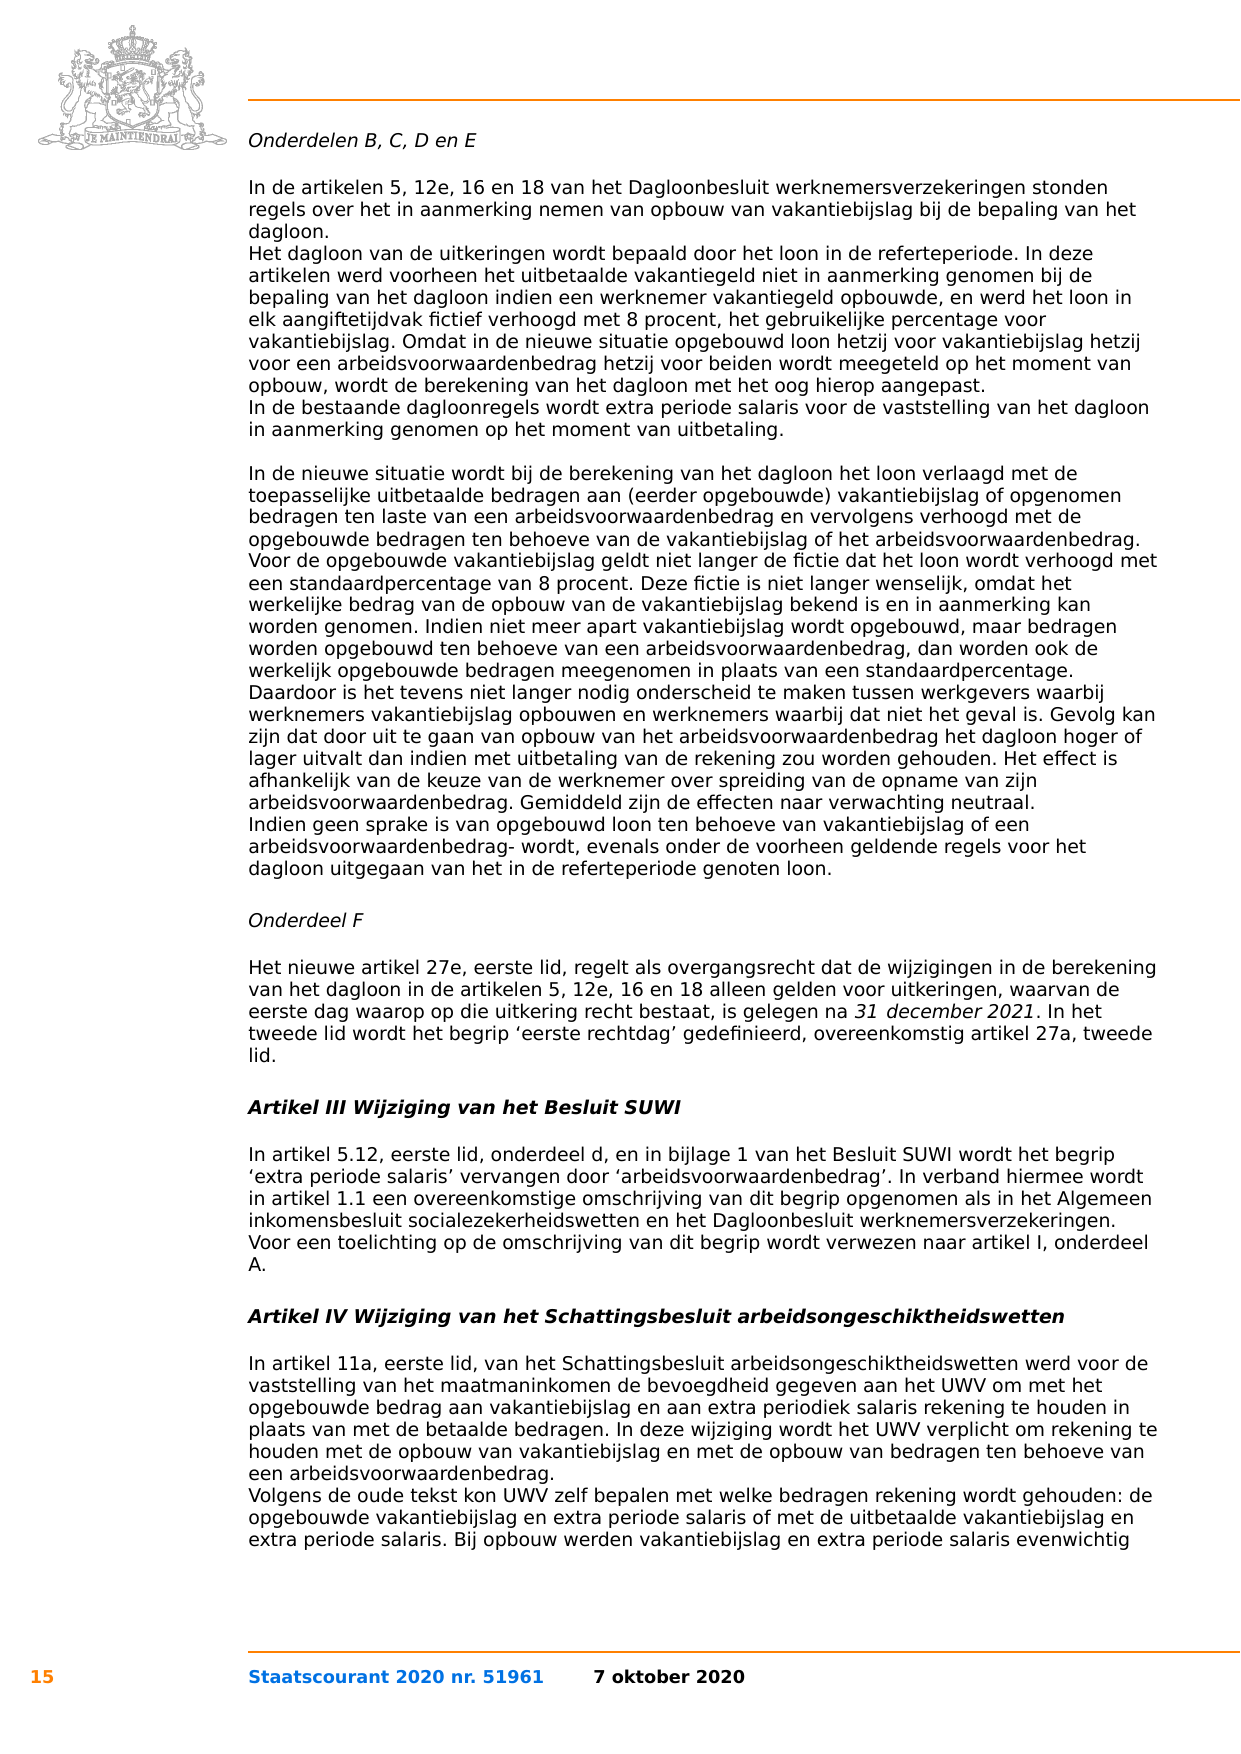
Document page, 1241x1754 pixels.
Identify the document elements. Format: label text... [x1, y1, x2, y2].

text In de artikelen 5, 12e, 16 en 18 van het Dagloonbesluit werknemersverzekeringen stonden regels over het in aanmerking nemen van opbouw van vakantiebijslag bij de bepaling van het dagloon. [248, 177, 1163, 243]
text In artikel 5.12, eerste lid, onderdeel d, en in bijlage 1 van het Besluit SUWI wordt het begrip ‘extra periode salaris’ vervangen door ‘arbeidsvoorwaardenbedrag’. In verband hiermee wordt in artikel 1.1 een overeenkomstige omschrijving van dit begrip opgenomen als in het Algemeen inkomensbesluit socialezekerheidswetten en het Dagloonbesluit werknemersverzekeringen. Voor een toelichting op de omschrijving van dit begrip wordt verwezen naar artikel I, onderdeel A. [248, 1144, 1163, 1276]
subtitle Artikel IV Wijziging van het Schattingsbesluit arbeidsongeschiktheidswetten [248, 1306, 1163, 1328]
picture [38, 25, 227, 150]
text Het dagloon van de uitkeringen wordt bepaald door het loon in de referteperiode. In deze artikelen werd voorheen het uitbetaalde vakantiegeld niet in aanmerking genomen bij de bepaling van het dagloon indien een werknemer vakantiegeld opbouwde, en werd het loon in elk aangiftetijdvak fictief verhoogd met 8 procent, het gebruikelijke percentage voor vakantiebijslag. Omdat in de nieuwe situatie opgebouwd loon hetzij voor vakantiebijslag hetzij voor een arbeidsvoorwaardenbedrag hetzij voor beiden wordt meegeteld op het moment van opbouw, wordt de berekening van het dagloon met het oog hierop aangepast. [248, 243, 1163, 397]
subtitle Artikel III Wijziging van het Besluit SUWI [248, 1097, 1163, 1119]
text Het nieuwe artikel 27e, eerste lid, regelt als overgangsrecht dat de wijzigingen in de berekening van het dagloon in de artikelen 5, 12e, 16 en 18 alleen gelden voor uitkeringen, waarvan de eerste dag waarop op die uitkering recht bestaat, is gelegen na 31 december 2021. In het tweede lid wordt het begrip ‘eerste rechtdag’ gedefinieerd, overeenkomstig artikel 27a, tweede lid. [248, 957, 1163, 1067]
text In de bestaande dagloonregels wordt extra periode salaris voor de vaststelling van het dagloon in aanmerking genomen op het moment van uitbetaling. [248, 397, 1163, 441]
text Volgens de oude tekst kon UWV zelf bepalen met welke bedragen rekening wordt gehouden: de opgebouwde vakantiebijslag en extra periode salaris of met de uitbetaalde vakantiebijslag en extra periode salaris. Bij opbouw werden vakantiebijslag en extra periode salaris evenwichtig [248, 1485, 1163, 1551]
subtitle Onderdelen B, C, D en E [248, 130, 1163, 152]
text In artikel 11a, eerste lid, van het Schattingsbesluit arbeidsongeschiktheidswetten werd voor de vaststelling van het maatmaninkomen de bevoegdheid gegeven aan het UWV om met het opgebouwde bedrag aan vakantiebijslag en aan extra periodiek salaris rekening te houden in plaats van met de betaalde bedragen. In deze wijziging wordt het UWV verplicht om rekening te houden met de opbouw van vakantiebijslag en met de opbouw van bedragen ten behoeve van een arbeidsvoorwaardenbedrag. [248, 1353, 1163, 1485]
text In de nieuwe situatie wordt bij de berekening van het dagloon het loon verlaagd met de toepasselijke uitbetaalde bedragen aan (eerder opgebouwde) vakantiebijslag of opgenomen bedragen ten laste van een arbeidsvoorwaardenbedrag en vervolgens verhoogd met de opgebouwde bedragen ten behoeve van de vakantiebijslag of het arbeidsvoorwaardenbedrag. Voor de opgebouwde vakantiebijslag geldt niet langer de fictie dat het loon wordt verhoogd met een standaardpercentage van 8 procent. Deze fictie is niet langer wenselijk, omdat het werkelijke bedrag van de opbouw van de vakantiebijslag bekend is en in aanmerking kan worden genomen. Indien niet meer apart vakantiebijslag wordt opgebouwd, maar bedragen worden opgebouwd ten behoeve van een arbeidsvoorwaardenbedrag, dan worden ook de werkelijk opgebouwde bedragen meegenomen in plaats van een standaardpercentage. Daardoor is het tevens niet langer nodig onderscheid te maken tussen werkgevers waarbij werknemers vakantiebijslag opbouwen en werknemers waarbij dat niet het geval is. Gevolg kan zijn dat door uit te gaan van opbouw van het arbeidsvoorwaardenbedrag het dagloon hoger of lager uitvalt dan indien met uitbetaling van de rekening zou worden gehouden. Het effect is afhankelijk van de keuze van de werknemer over spreiding van de opname van zijn arbeidsvoorwaardenbedrag. Gemiddeld zijn de effecten naar verwachting neutraal. [248, 462, 1163, 814]
subtitle Onderdeel F [248, 910, 1163, 932]
text Indien geen sprake is van opgebouwd loon ten behoeve van vakantiebijslag of een arbeidsvoorwaardenbedrag- wordt, evenals onder de voorheen geldende regels voor het dagloon uitgegaan van het in de referteperiode genoten loon. [248, 814, 1163, 880]
